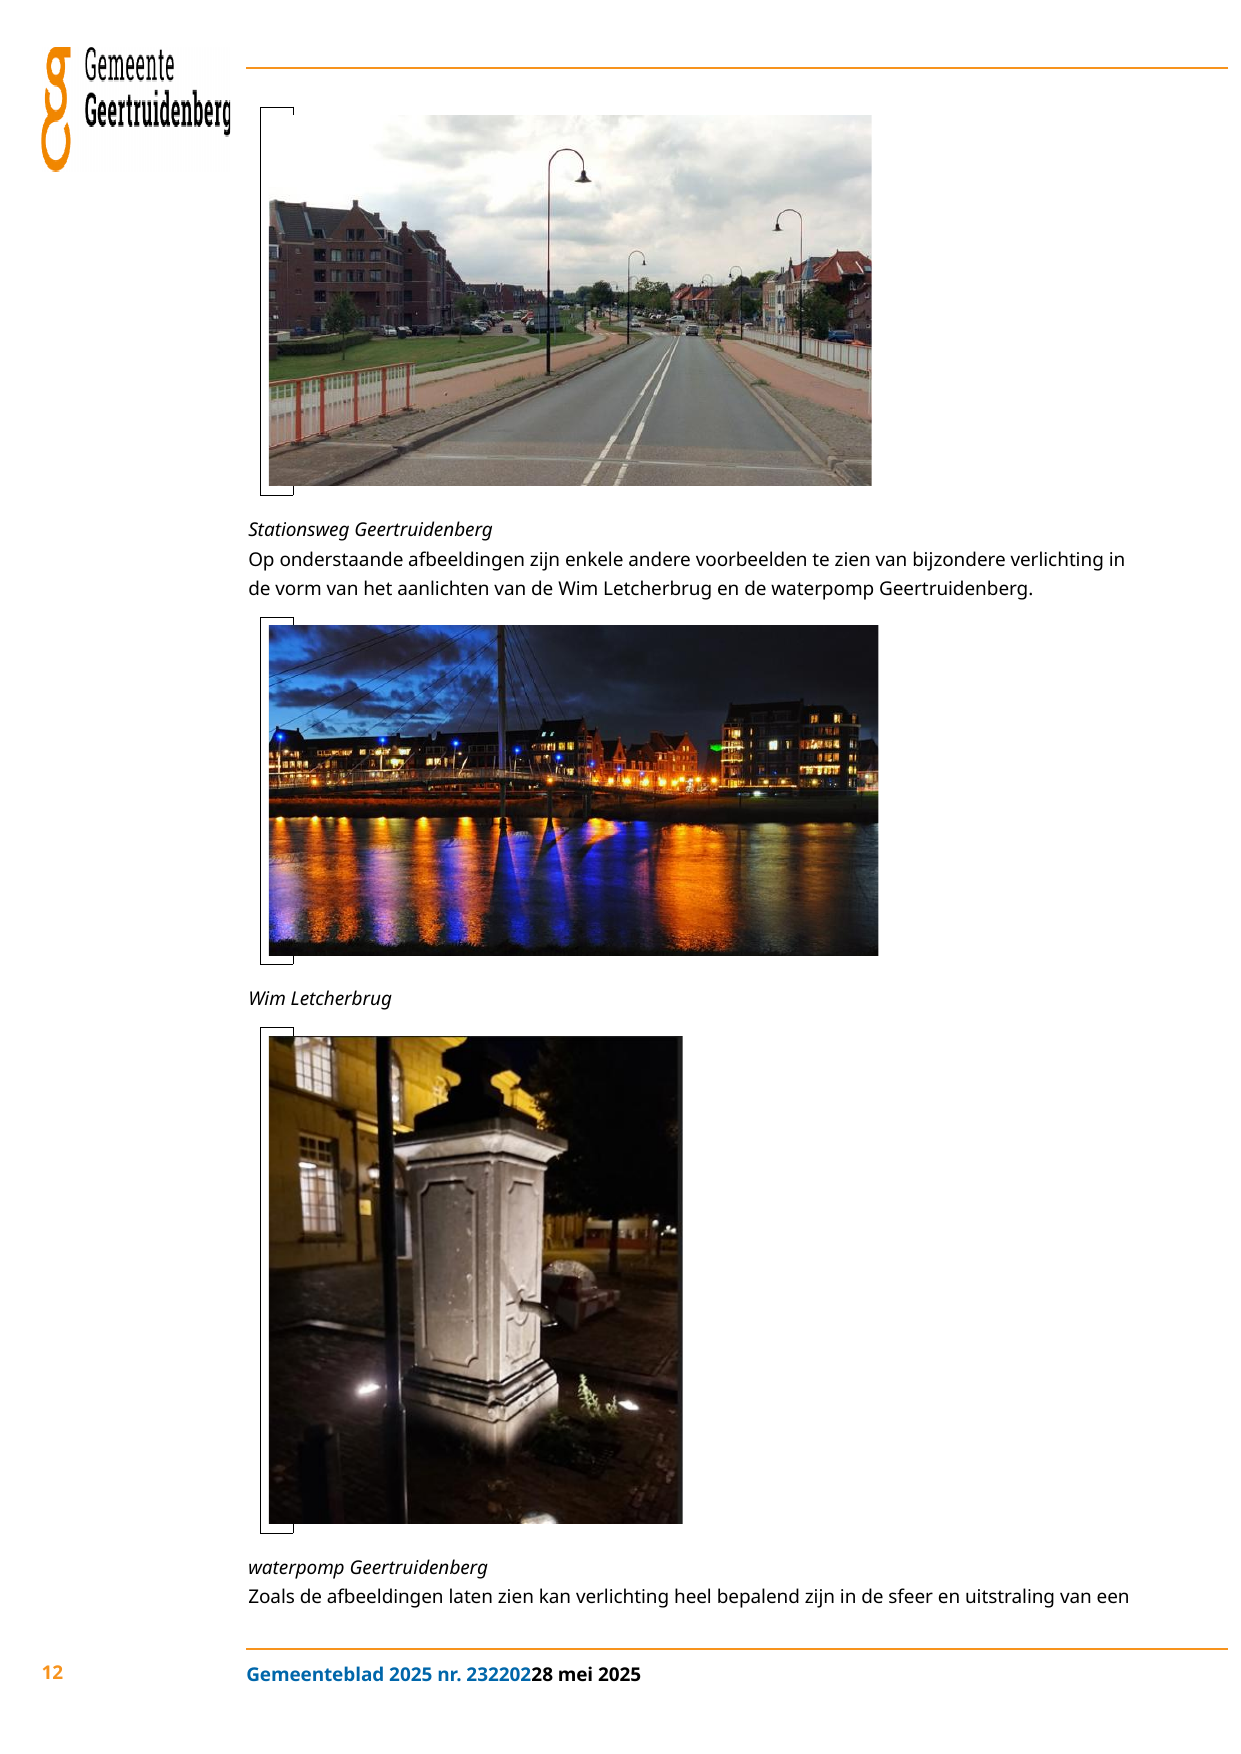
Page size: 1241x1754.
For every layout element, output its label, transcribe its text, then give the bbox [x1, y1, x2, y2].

picture [268, 1036, 683, 1524]
picture [268, 115, 872, 486]
text Stationsweg Geertruidenberg [248, 516, 1152, 542]
text waterpomp Geertruidenberg [248, 1554, 1152, 1580]
text Zoals de afbeeldingen laten zien kan verlichting heel bepalend zijn in de sfeer en uitstraling van een [248, 1584, 1152, 1609]
picture [41, 47, 231, 172]
text Wim Letcherbrug [248, 986, 1152, 1011]
picture [268, 625, 879, 956]
text Op onderstaande afbeeldingen zijn enkele andere voorbeelden te zien van bijzondere verlichting in de vorm van het aanlichten van de Wim Letcherbrug en de waterpomp Geertruidenberg. [248, 546, 1152, 601]
